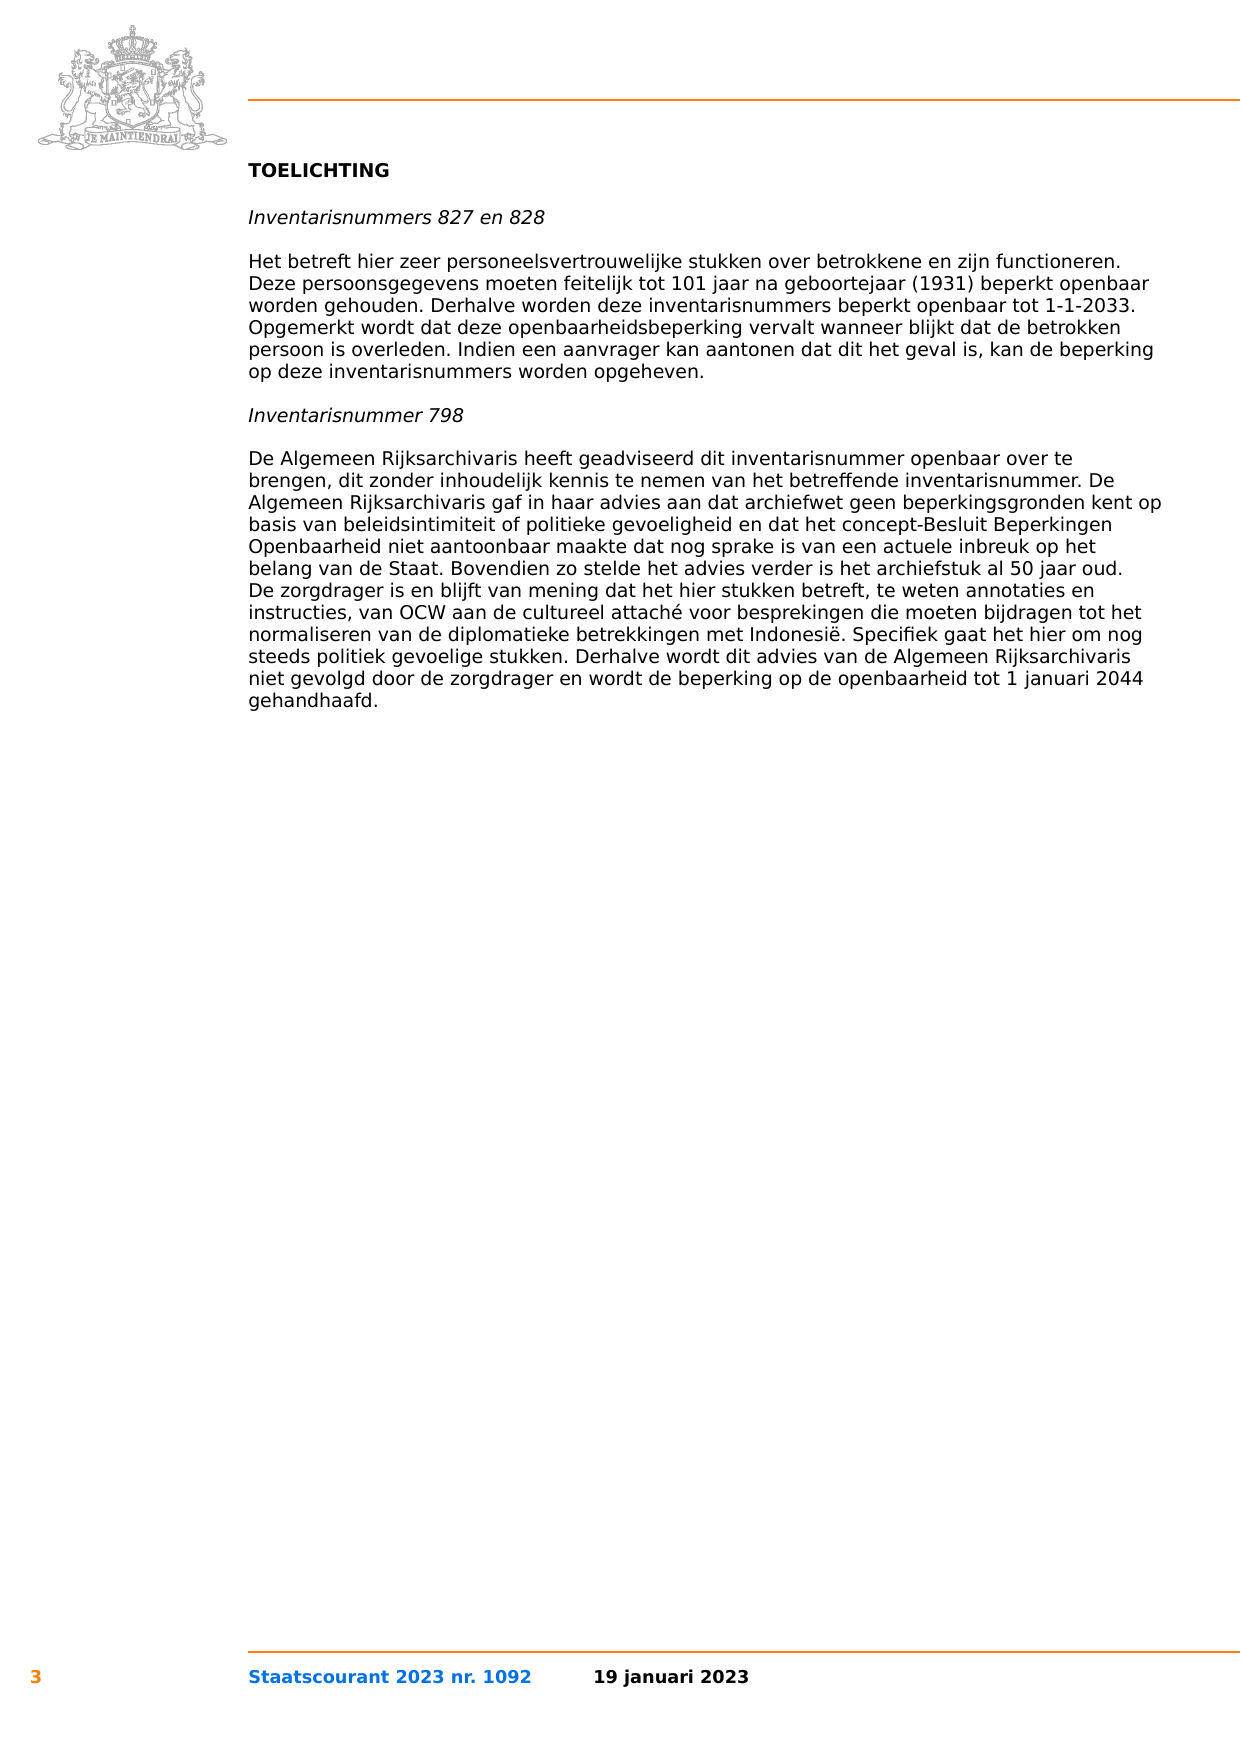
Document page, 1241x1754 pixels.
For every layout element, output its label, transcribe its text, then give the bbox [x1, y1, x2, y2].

subtitle Inventarisnummer 798 [248, 404, 1163, 426]
subtitle Inventarisnummers 827 en 828 [248, 207, 1163, 229]
text Het betreft hier zeer personeelsvertrouwelijke stukken over betrokkene en zijn functioneren. Deze persoonsgegevens moeten feitelijk tot 101 jaar na geboortejaar (1931) beperkt openbaar worden gehouden. Derhalve worden deze inventarisnummers beperkt openbaar tot 1-1-2033. Opgemerkt wordt dat deze openbaarheidsbeperking vervalt wanneer blijkt dat de betrokken persoon is overleden. Indien een aanvrager kan aantonen dat dit het geval is, kan de beperking op deze inventarisnummers worden opgeheven. [248, 251, 1163, 383]
text De Algemeen Rijksarchivaris heeft geadviseerd dit inventarisnummer openbaar over te brengen, dit zonder inhoudelijk kennis te nemen van het betreffende inventarisnummer. De Algemeen Rijksarchivaris gaf in haar advies aan dat archiefwet geen beperkingsgronden kent op basis van beleidsintimiteit of politieke gevoeligheid en dat het concept-Besluit Beperkingen Openbaarheid niet aantoonbaar maakte dat nog sprake is van een actuele inbreuk op het belang van de Staat. Bovendien zo stelde het advies verder is het archiefstuk al 50 jaar oud. [248, 448, 1163, 580]
text De zorgdrager is en blijft van mening dat het hier stukken betreft, te weten annotaties en instructies, van OCW aan de cultureel attaché voor besprekingen die moeten bijdragen tot het normaliseren van de diplomatieke betrekkingen met Indonesië. Specifiek gaat het hier om nog steeds politiek gevoelige stukken. Derhalve wordt dit advies van de Algemeen Rijksarchivaris niet gevolgd door de zorgdrager en wordt de beperking op de openbaarheid tot 1 januari 2044 gehandhaafd. [248, 580, 1163, 712]
subtitle TOELICHTING [248, 160, 1163, 182]
picture [38, 25, 227, 150]
